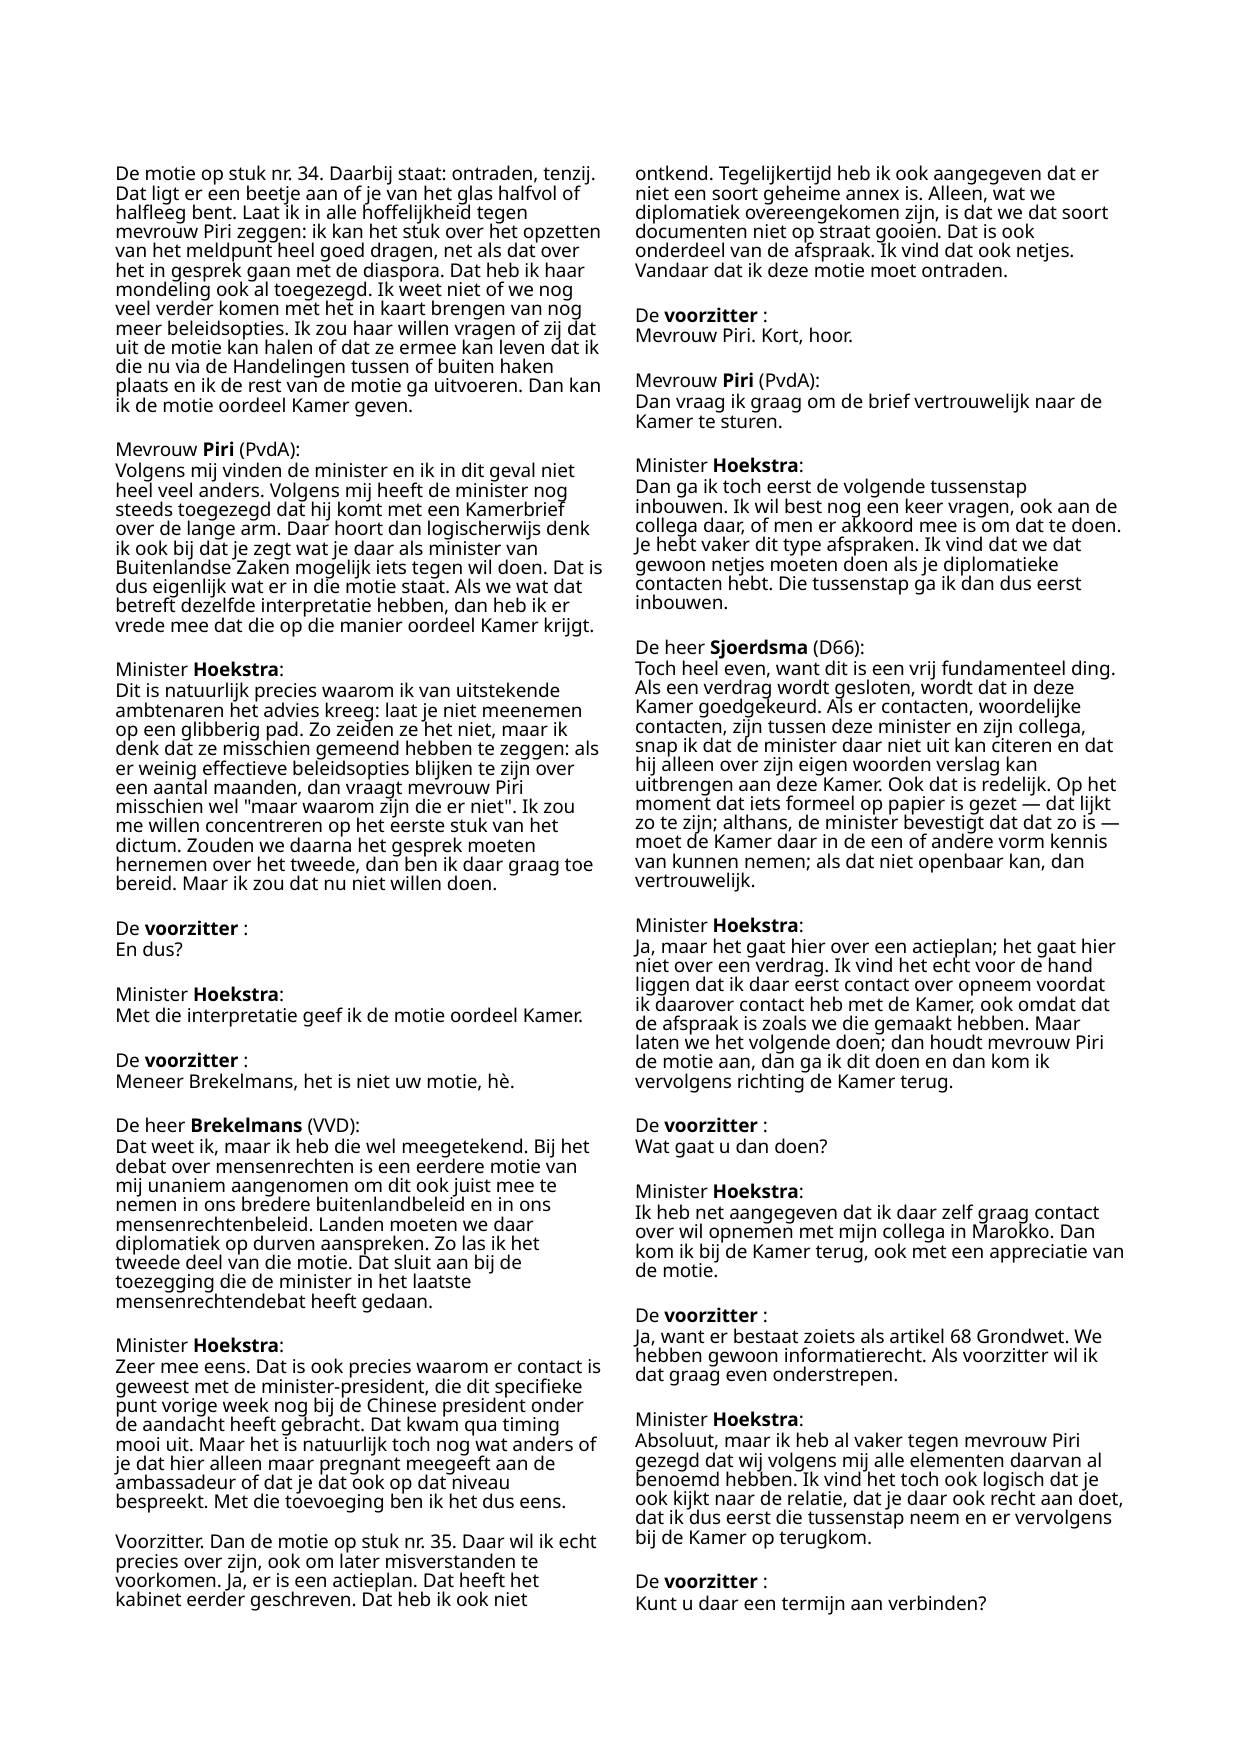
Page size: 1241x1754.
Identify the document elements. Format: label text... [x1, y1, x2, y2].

text Ja, want er bestaat zoiets als artikel 68 Grondwet. We hebben gewoon informatierecht. Als voorzitter wil ik dat graag even onderstrepen. [635, 1328, 1125, 1386]
text Minister Hoekstra: [635, 1407, 1125, 1432]
text Minister Hoekstra: [115, 1333, 605, 1358]
text Mevrouw Piri. Kort, hoor. [635, 327, 1125, 347]
text De voorzitter : [115, 1047, 605, 1073]
text ontkend. Tegelijkertijd heb ik ook aangegeven dat er niet een soort geheime annex is. Alleen, wat we diplomatiek overeengekomen zijn, is dat we dat soort documenten niet op straat gooien. Dat is ook onderdeel van de afspraak. Ik vind dat ook netjes. Vandaar dat ik deze motie moet ontraden. [635, 165, 1125, 281]
text De voorzitter : [635, 302, 1125, 327]
text Minister Hoekstra: [635, 912, 1125, 938]
text Voorzitter. Dan de motie op stuk nr. 35. Daar wil ik echt precies over zijn, ook om later misverstanden te voorkomen. Ja, er is een actieplan. Dat heeft het kabinet eerder geschreven. Dat heb ik ook niet [115, 1533, 605, 1610]
text Minister Hoekstra: [635, 1178, 1125, 1204]
text En dus? [115, 941, 605, 960]
text Dat weet ik, maar ik heb die wel meegetekend. Bij het debat over mensenrechten is een eerdere motie van mij unaniem aangenomen om dit ook juist mee te nemen in ons bredere buitenlandbeleid en in ons mensenrechtenbeleid. Landen moeten we daar diplomatiek op durven aanspreken. Zo las ik het tweede deel van die motie. Dat sluit aan bij de toezegging die de minister in het laatste mensenrechtendebat heeft gedaan. [115, 1138, 605, 1312]
text De heer Sjoerdsma (D66): [635, 634, 1125, 660]
text Mevrouw Piri (PvdA): [115, 437, 605, 462]
text Ik heb net aangegeven dat ik daar zelf graag contact over wil opnemen met mijn collega in Marokko. Dan kom ik bij de Kamer terug, ook met een appreciatie van de motie. [635, 1204, 1125, 1281]
text Toch heel even, want dit is een vrij fundamenteel ding. Als een verdrag wordt gesloten, wordt dat in deze Kamer goedgekeurd. Als er contacten, woordelijke contacten, zijn tussen deze minister en zijn collega, snap ik dat de minister daar niet uit kan citeren en dat hij alleen over zijn eigen woorden verslag kan uitbrengen aan deze Kamer. Ook dat is redelijk. Op het moment dat iets formeel op papier is gezet — dat lijkt zo te zijn; althans, de minister bevestigt dat dat zo is — moet de Kamer daar in de een of andere vorm kennis van kunnen nemen; als dat niet openbaar kan, dan vertrouwelijk. [635, 660, 1125, 891]
text Dan vraag ik graag om de brief vertrouwelijk naar de Kamer te sturen. [635, 393, 1125, 432]
text De voorzitter : [115, 915, 605, 941]
text Ja, maar het gaat hier over een actieplan; het gaat hier niet over een verdrag. Ik vind het echt voor de hand liggen dat ik daar eerst contact over opneem voordat ik daarover contact heb met de Kamer, ook omdat dat de afspraak is zoals we die gemaakt hebben. Maar laten we het volgende doen; dan houdt mevrouw Piri de motie aan, dan ga ik dit doen en dan kom ik vervolgens richting de Kamer terug. [635, 938, 1125, 1092]
text Minister Hoekstra: [635, 453, 1125, 478]
text Dit is natuurlijk precies waarom ik van uitstekende ambtenaren het advies kreeg: laat je niet meenemen op een glibberig pad. Zo zeiden ze het niet, maar ik denk dat ze misschien gemeend hebben te zeggen: als er weinig effectieve beleidsopties blijken te zijn over een aantal maanden, dan vraagt mevrouw Piri misschien wel "maar waarom zijn die er niet". Ik zou me willen concentreren op het eerste stuk van het dictum. Zouden we daarna het gesprek moeten hernemen over het tweede, dan ben ik daar graag toe bereid. Maar ik zou dat nu niet willen doen. [115, 682, 605, 894]
text Meneer Brekelmans, het is niet uw motie, hè. [115, 1073, 605, 1092]
text Mevrouw Piri (PvdA): [635, 368, 1125, 393]
text Dan ga ik toch eerst de volgende tussenstap inbouwen. Ik wil best nog een keer vragen, ook aan de collega daar, of men er akkoord mee is om dat te doen. Je hebt vaker dit type afspraken. Ik vind dat we dat gewoon netjes moeten doen als je diplomatieke contacten hebt. Die tussenstap ga ik dan dus eerst inbouwen. [635, 478, 1125, 613]
text Kunt u daar een termijn aan verbinden? [635, 1594, 1125, 1614]
text De motie op stuk nr. 34. Daarbij staat: ontraden, tenzij. Dat ligt er een beetje aan of je van het glas halfvol of halfleeg bent. Laat ik in alle hoffelijkheid tegen mevrouw Piri zeggen: ik kan het stuk over het opzetten van het meldpunt heel goed dragen, net als dat over het in gesprek gaan met de diaspora. Dat heb ik haar mondeling ook al toegezegd. Ik weet niet of we nog veel verder komen met het in kaart brengen van nog meer beleidsopties. Ik zou haar willen vragen of zij dat uit de motie kan halen of dat ze ermee kan leven dat ik die nu via de Handelingen tussen of buiten haken plaats en ik de rest van de motie ga uitvoeren. Dan kan ik de motie oordeel Kamer geven. [115, 165, 605, 416]
text De voorzitter : [635, 1302, 1125, 1328]
text Zeer mee eens. Dat is ook precies waarom er contact is geweest met de minister-president, die dit specifieke punt vorige week nog bij de Chinese president onder de aandacht heeft gebracht. Dat kwam qua timing mooi uit. Maar het is natuurlijk toch nog wat anders of je dat hier alleen maar pregnant meegeeft aan de ambassadeur of dat je dat ook op dat niveau bespreekt. Met die toevoeging ben ik het dus eens. [115, 1358, 605, 1513]
text Minister Hoekstra: [115, 657, 605, 682]
text Wat gaat u dan doen? [635, 1138, 1125, 1158]
text De voorzitter : [635, 1113, 1125, 1138]
text Volgens mij vinden de minister en ik in dit geval niet heel veel anders. Volgens mij heeft de minister nog steeds toegezegd dat hij komt met een Kamerbrief over de lange arm. Daar hoort dan logischerwijs denk ik ook bij dat je zegt wat je daar als minister van Buitenlandse Zaken mogelijk iets tegen wil doen. Dat is dus eigenlijk wat er in die motie staat. Als we wat dat betreft dezelfde interpretatie hebben, dan heb ik er vrede mee dat die op die manier oordeel Kamer krijgt. [115, 462, 605, 636]
text Absoluut, maar ik heb al vaker tegen mevrouw Piri gezegd dat wij volgens mij alle elementen daarvan al benoemd hebben. Ik vind het toch ook logisch dat je ook kijkt naar de relatie, dat je daar ook recht aan doet, dat ik dus eerst die tussenstap neem en er vervolgens bij de Kamer op terugkom. [635, 1432, 1125, 1548]
text Met die interpretatie geef ik de motie oordeel Kamer. [115, 1007, 605, 1026]
text De voorzitter : [635, 1569, 1125, 1594]
text De heer Brekelmans (VVD): [115, 1113, 605, 1138]
text Minister Hoekstra: [115, 981, 605, 1007]
